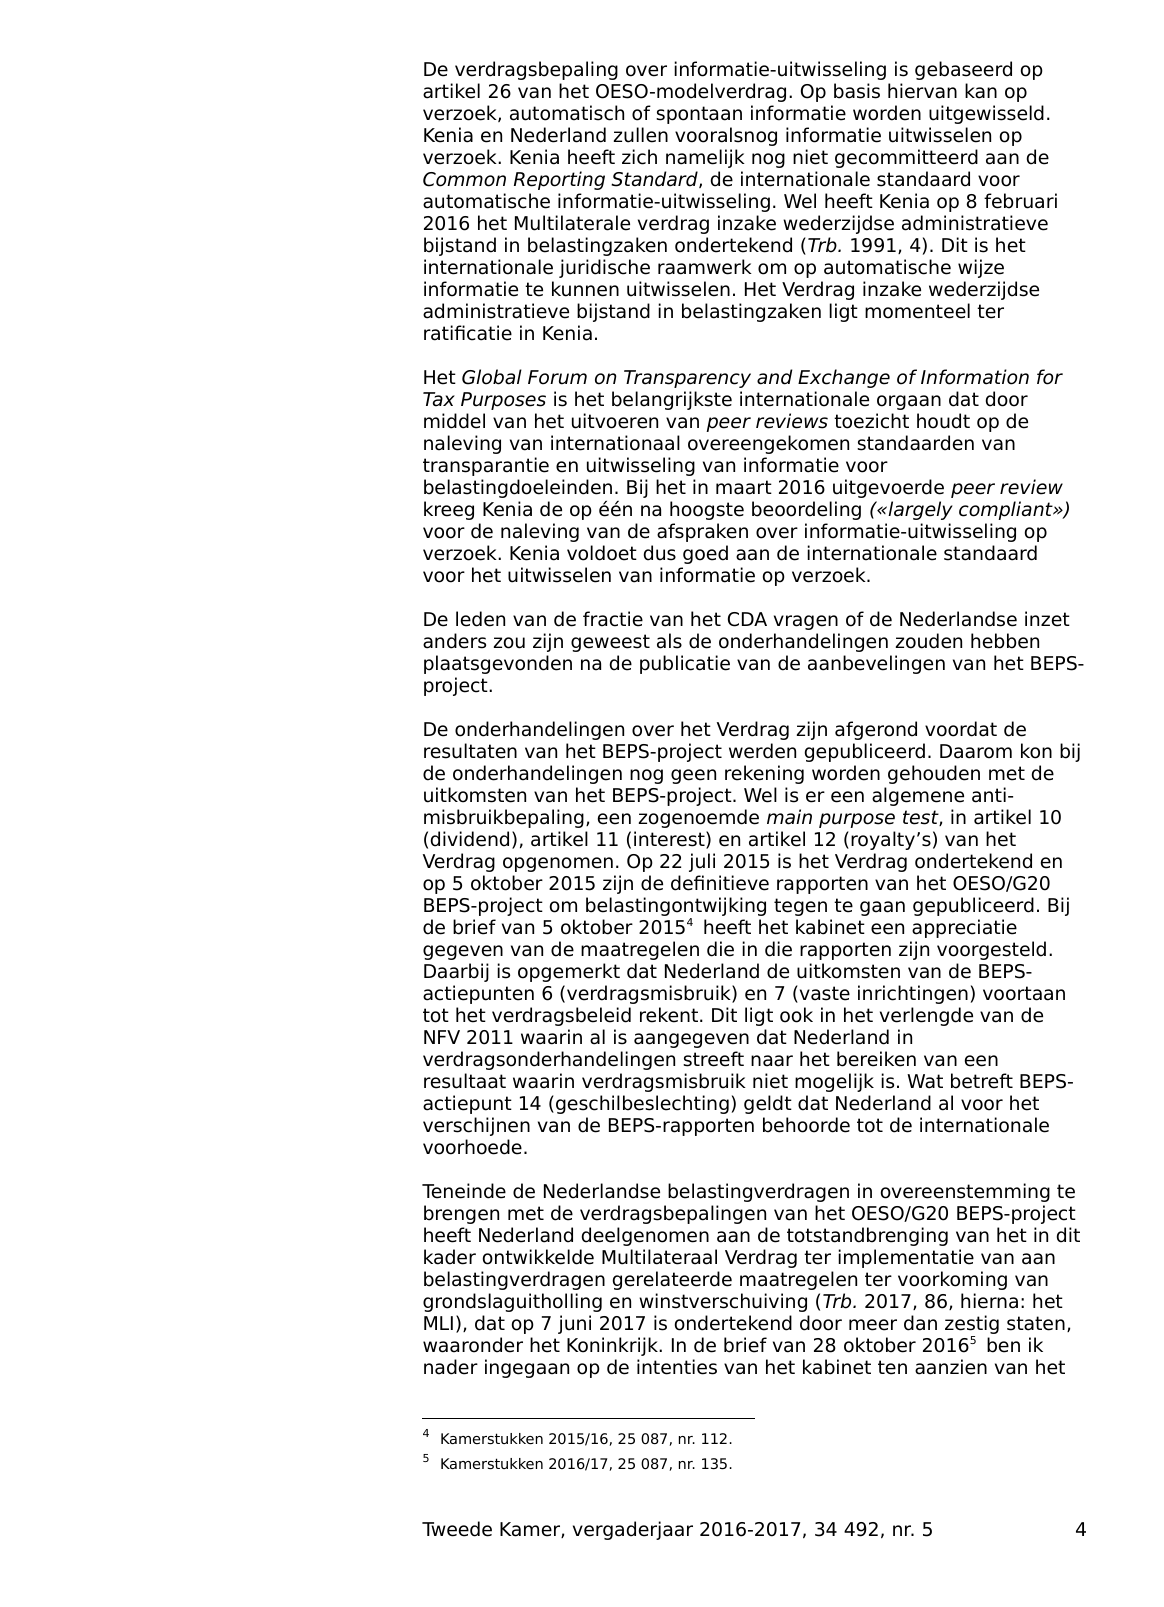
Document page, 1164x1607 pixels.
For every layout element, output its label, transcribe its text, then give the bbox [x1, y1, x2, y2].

text Teneinde de Nederlandse belastingverdragen in overeenstemming te brengen met de verdragsbepalingen van het OESO/G20 BEPS-project heeft Nederland deelgenomen aan de totstandbrenging van het in dit kader ontwikkelde Multilateraal Verdrag ter implementatie van aan belastingverdragen gerelateerde maatregelen ter voorkoming van grondslaguitholling en winstverschuiving (Trb. 2017, 86, hierna: het MLI), dat op 7 juni 2017 is ondertekend door meer dan zestig staten, waaronder het Koninkrijk. In de brief van 28 oktober 2016 ben ik nader ingegaan op de intenties van het kabinet ten aanzien van het [422, 1181, 1087, 1379]
text Kamerstukken 2015/16, 25 087, nr. 112. [422, 1427, 1087, 1449]
text Het Global Forum on Transparency and Exchange of Information for Tax Purposes is het belangrijkste internationale orgaan dat door middel van het uitvoeren van peer reviews toezicht houdt op de naleving van internationaal overeengekomen standaarden van transparantie en uitwisseling van informatie voor belastingdoeleinden. Bij het in maart 2016 uitgevoerde peer review kreeg Kenia de op één na hoogste beoordeling («largely compliant») voor de naleving van de afspraken over informatie-uitwisseling op verzoek. Kenia voldoet dus goed aan de internationale standaard voor het uitwisselen van informatie op verzoek. [422, 367, 1087, 587]
text De verdragsbepaling over informatie-uitwisseling is gebaseerd op artikel 26 van het OESO-modelverdrag. Op basis hiervan kan op verzoek, automatisch of spontaan informatie worden uitgewisseld. Kenia en Nederland zullen vooralsnog informatie uitwisselen op verzoek. Kenia heeft zich namelijk nog niet gecommitteerd aan de Common Reporting Standard, de internationale standaard voor automatische informatie-uitwisseling. Wel heeft Kenia op 8 februari 2016 het Multilaterale verdrag inzake wederzijdse administratieve bijstand in belastingzaken ondertekend (Trb. 1991, 4). Dit is het internationale juridische raamwerk om op automatische wijze informatie te kunnen uitwisselen. Het Verdrag inzake wederzijdse administratieve bijstand in belastingzaken ligt momenteel ter ratificatie in Kenia. [422, 59, 1087, 345]
text Kamerstukken 2016/17, 25 087, nr. 135. [422, 1452, 1087, 1474]
text De leden van de fractie van het CDA vragen of de Nederlandse inzet anders zou zijn geweest als de onderhandelingen zouden hebben plaatsgevonden na de publicatie van de aanbevelingen van het BEPS-project. [422, 609, 1087, 697]
text De onderhandelingen over het Verdrag zijn afgerond voordat de resultaten van het BEPS-project werden gepubliceerd. Daarom kon bij de onderhandelingen nog geen rekening worden gehouden met de uitkomsten van het BEPS-project. Wel is er een algemene anti-misbruikbepaling, een zogenoemde main purpose test, in artikel 10 (dividend), artikel 11 (interest) en artikel 12 (royalty’s) van het Verdrag opgenomen. Op 22 juli 2015 is het Verdrag ondertekend en op 5 oktober 2015 zijn de definitieve rapporten van het OESO/G20 BEPS-project om belastingontwijking tegen te gaan gepubliceerd. Bij de brief van 5 oktober 2015 heeft het kabinet een appreciatie gegeven van de maatregelen die in die rapporten zijn voorgesteld. Daarbij is opgemerkt dat Nederland de uitkomsten van de BEPS-actiepunten 6 (verdragsmisbruik) en 7 (vaste inrichtingen) voortaan tot het verdragsbeleid rekent. Dit ligt ook in het verlengde van de NFV 2011 waarin al is aangegeven dat Nederland in verdragsonderhandelingen streeft naar het bereiken van een resultaat waarin verdragsmisbruik niet mogelijk is. Wat betreft BEPS-actiepunt 14 (geschilbeslechting) geldt dat Nederland al voor het verschijnen van de BEPS-rapporten behoorde tot de internationale voorhoede. [422, 719, 1087, 1159]
